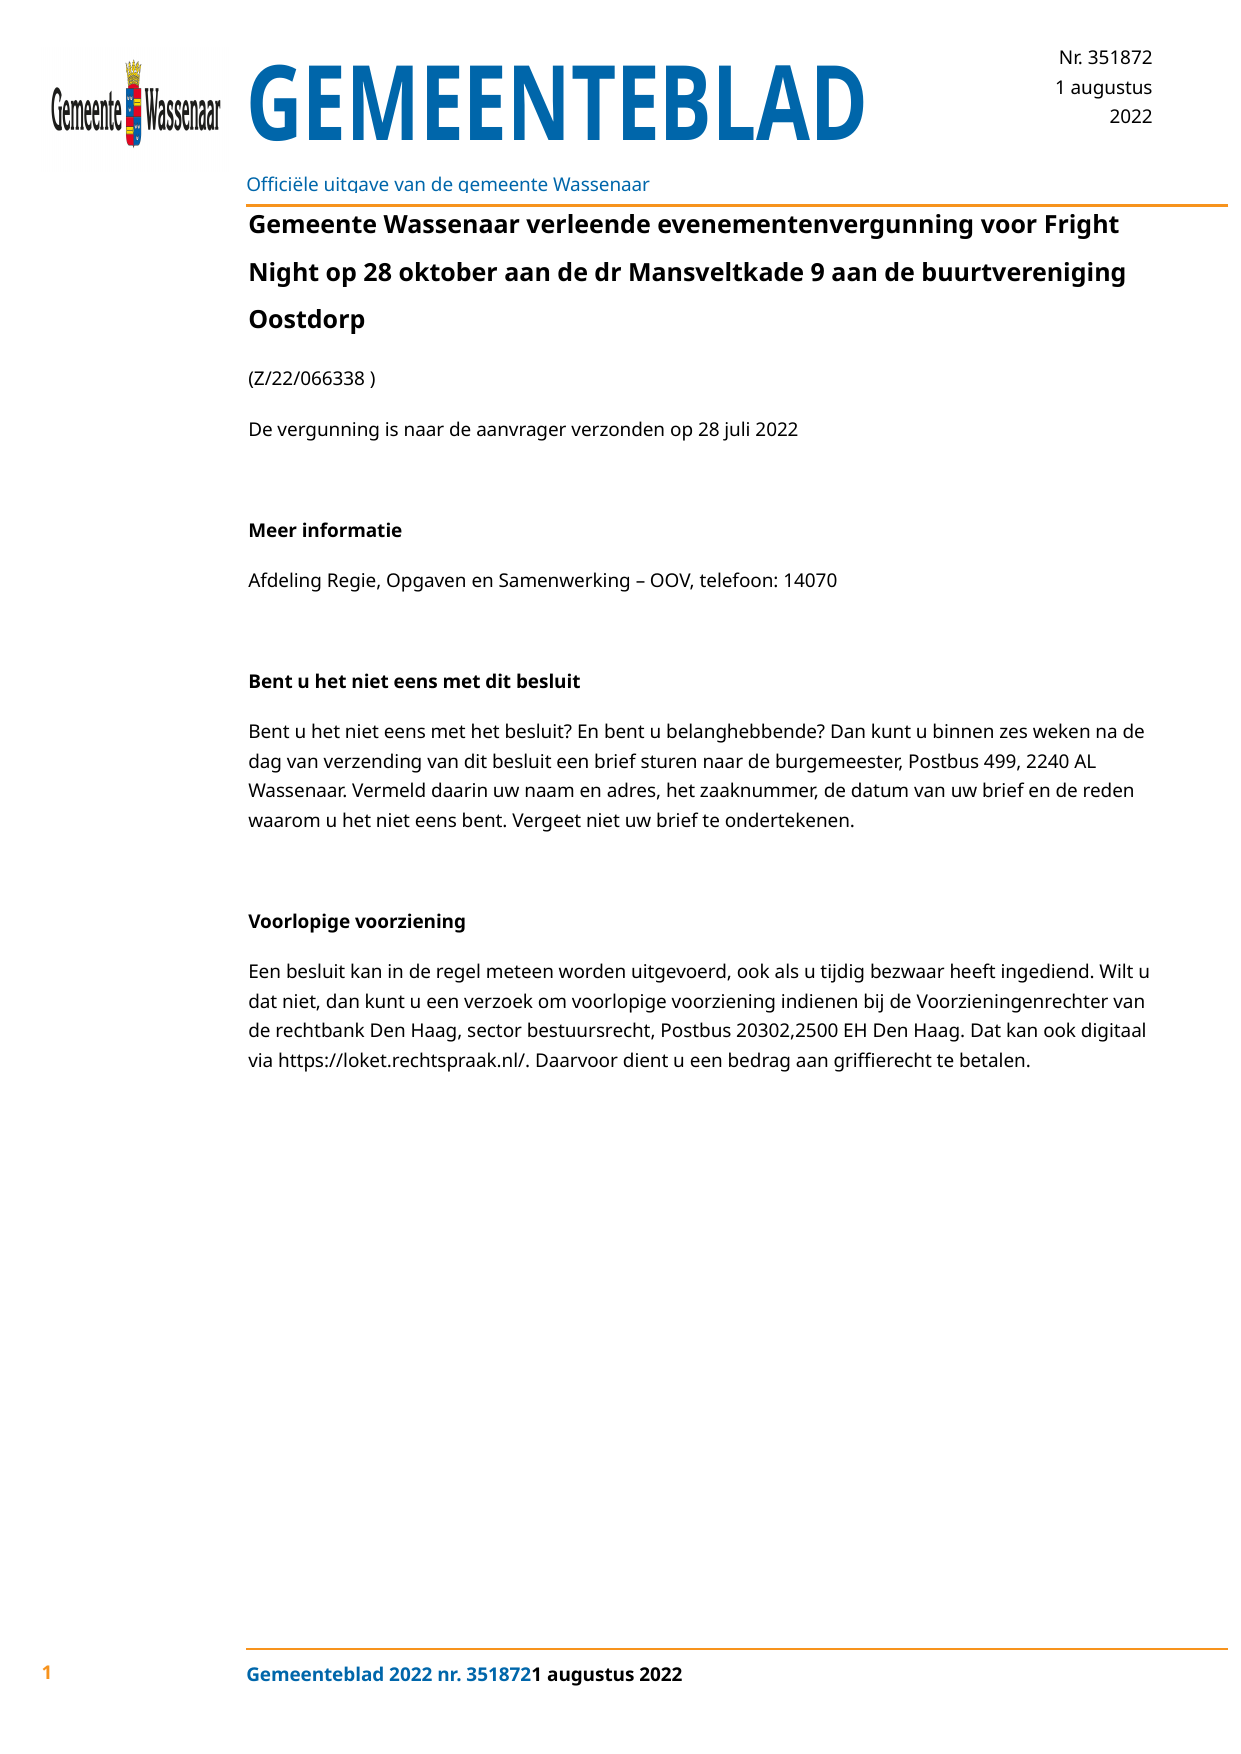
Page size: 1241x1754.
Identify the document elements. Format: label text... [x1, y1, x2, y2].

text Bent u het niet eens met het besluit? En bent u belanghebbende? Dan kunt u binnen zes weken na de dag van verzending van dit besluit een brief sturen naar de burgemeester, Postbus 499, 2240 AL Wassenaar. Vermeld daarin uw naam en adres, het zaaknummer, de datum van uw brief en de reden waarom u het niet eens bent. Vergeet niet uw brief te ondertekenen. [248, 718, 1152, 833]
picture [41, 47, 231, 172]
text Gemeente Wassenaar verleende evenementenvergunning voor Fright Night op 28 oktober aan de dr Mansveltkade 9 aan de buurtvereniging Oostdorp [248, 207, 1152, 336]
text De vergunning is naar de aanvrager verzonden op 28 juli 2022 [248, 416, 1152, 442]
text (Z/22/066338 ) [248, 366, 1152, 391]
text Afdeling Regie, Opgaven en Samenwerking – OOV, telefoon: 14070 [248, 567, 1152, 593]
text Meer informatie [248, 517, 1152, 542]
text Een besluit kan in de regel meteen worden uitgevoerd, ook als u tijdig bezwaar heeft ingediend. Wilt u dat niet, dan kunt u een verzoek om voorlopige voorziening indienen bij de Voorzieningenrechter van de rechtbank Den Haag, sector bestuursrecht, Postbus 20302,2500 EH Den Haag. Dat kan ook digitaal via https://loket.rechtspraak.nl/. Daarvoor dient u een bedrag aan griffierecht te betalen. [248, 958, 1152, 1073]
text Voorlopige voorziening [248, 908, 1152, 934]
text Bent u het niet eens met dit besluit [248, 668, 1152, 694]
